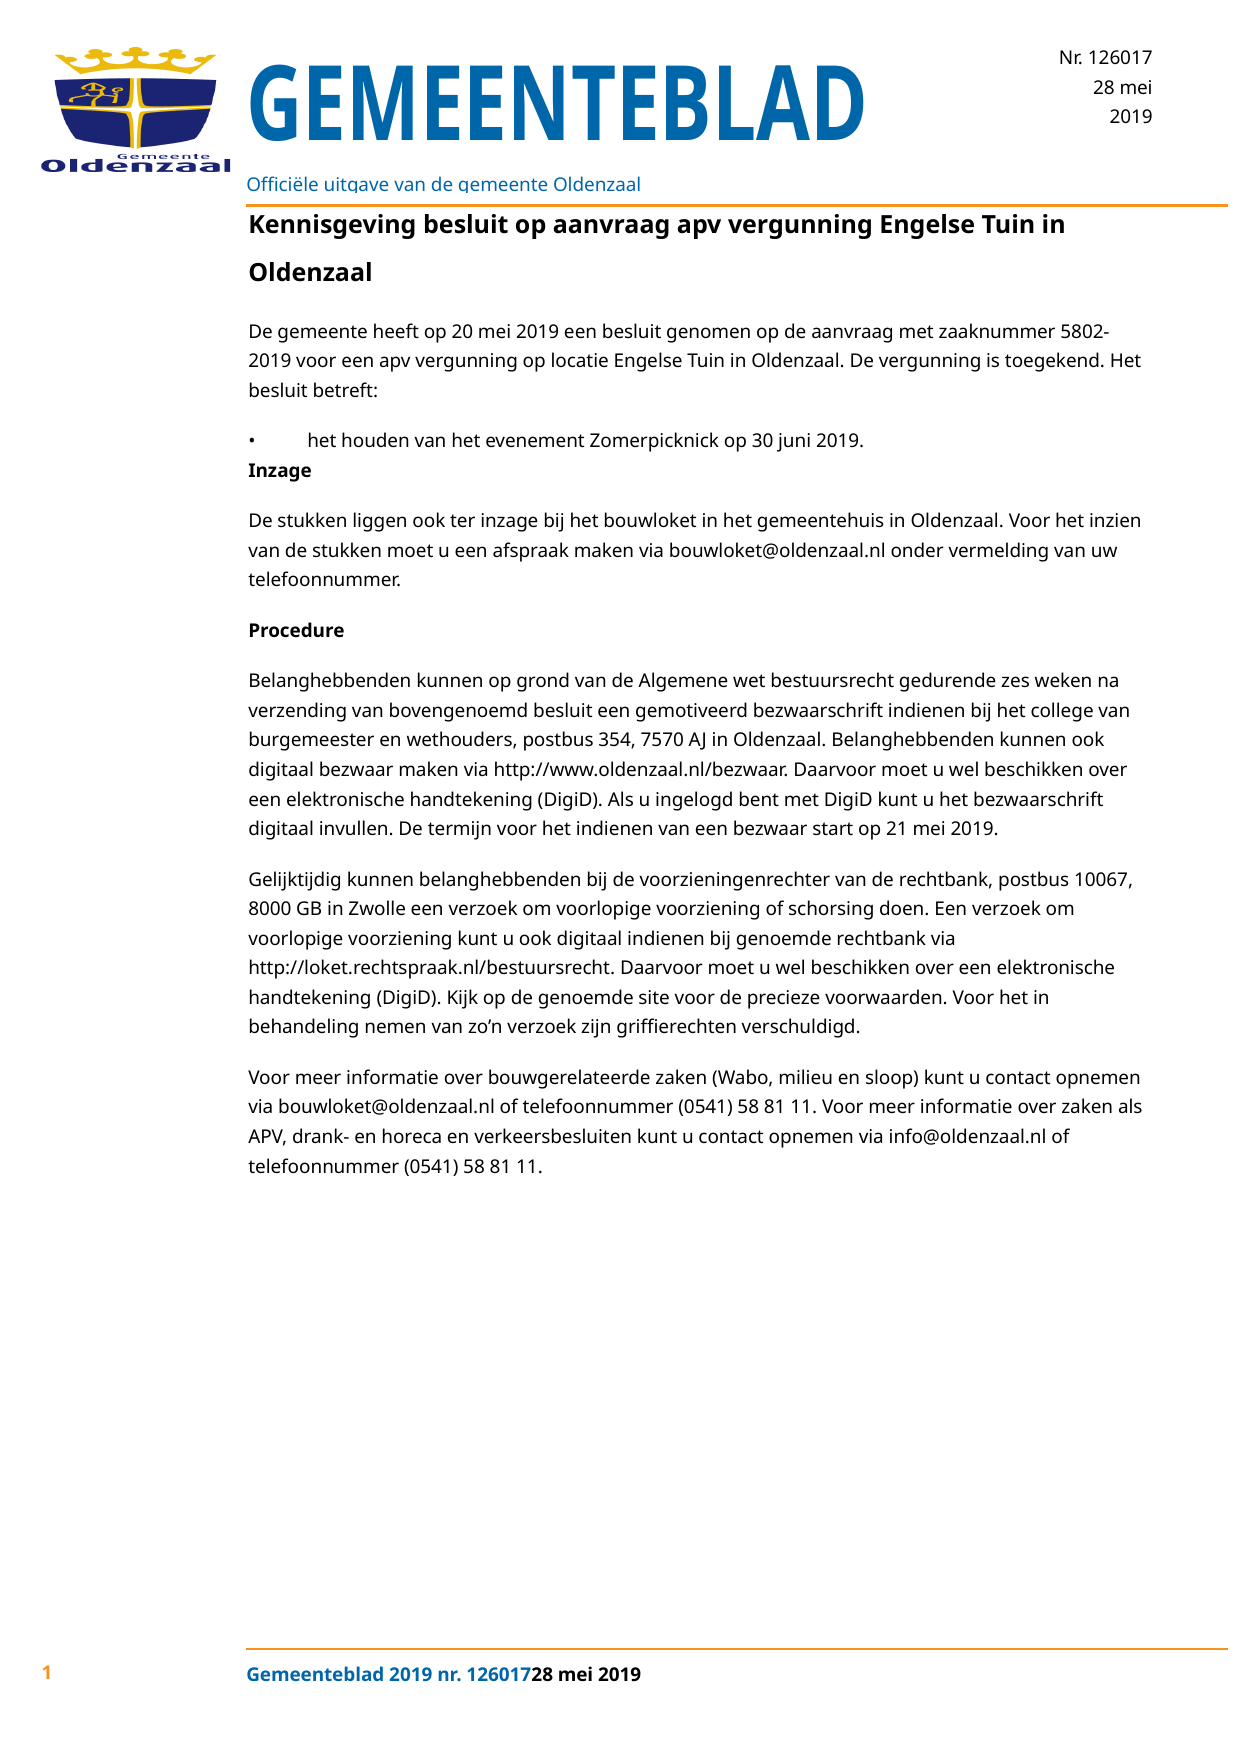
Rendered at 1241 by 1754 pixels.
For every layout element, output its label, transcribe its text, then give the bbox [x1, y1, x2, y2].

text Belanghebbenden kunnen op grond van de Algemene wet bestuursrecht gedurende zes weken na verzending van bovengenoemd besluit een gemotiveerd bezwaarschrift indienen bij het college van burgemeester en wethouders, postbus 354, 7570 AJ in Oldenzaal. Belanghebbenden kunnen ook digitaal bezwaar maken via http://www.oldenzaal.nl/bezwaar. Daarvoor moet u wel beschikken over een elektronische handtekening (DigiD). Als u ingelogd bent met DigiD kunt u het bezwaarschrift digitaal invullen. De termijn voor het indienen van een bezwaar start op 21 mei 2019. [248, 667, 1152, 841]
picture [41, 47, 231, 172]
text Kennisgeving besluit op aanvraag apv vergunning Engelse Tuin in Oldenzaal [248, 207, 1152, 288]
text Procedure [248, 617, 1152, 643]
text Gelijktijdig kunnen belanghebbenden bij de voorzieningenrechter van de rechtbank, postbus 10067, 8000 GB in Zwolle een verzoek om voorlopige voorziening of schorsing doen. Een verzoek om voorlopige voorziening kunt u ook digitaal indienen bij genoemde rechtbank via http://loket.rechtspraak.nl/bestuursrecht. Daarvoor moet u wel beschikken over een elektronische handtekening (DigiD). Kijk op de genoemde site voor de precieze voorwaarden. Voor het in behandeling nemen van zo’n verzoek zijn griffierechten verschuldigd. [248, 866, 1152, 1039]
text De gemeente heeft op 20 mei 2019 een besluit genomen op de aanvraag met zaaknummer 5802-2019 voor een apv vergunning op locatie Engelse Tuin in Oldenzaal. De vergunning is toegekend. Het besluit betreft: [248, 318, 1152, 403]
text De stukken liggen ook ter inzage bij het bouwloket in het gemeentehuis in Oldenzaal. Voor het inzien van de stukken moet u een afspraak maken via bouwloket@oldenzaal.nl onder vermelding van uw telefoonnummer. [248, 507, 1152, 592]
text Inzage [248, 457, 1152, 483]
list het houden van het evenement Zomerpicknick op 30 juni 2019. [248, 427, 1152, 453]
text Voor meer informatie over bouwgerelateerde zaken (Wabo, milieu en sloop) kunt u contact opnemen via bouwloket@oldenzaal.nl of telefoonnummer (0541) 58 81 11. Voor meer informatie over zaken als APV, drank- en horeca en verkeersbesluiten kunt u contact opnemen via info@oldenzaal.nl of telefoonnummer (0541) 58 81 11. [248, 1064, 1152, 1179]
